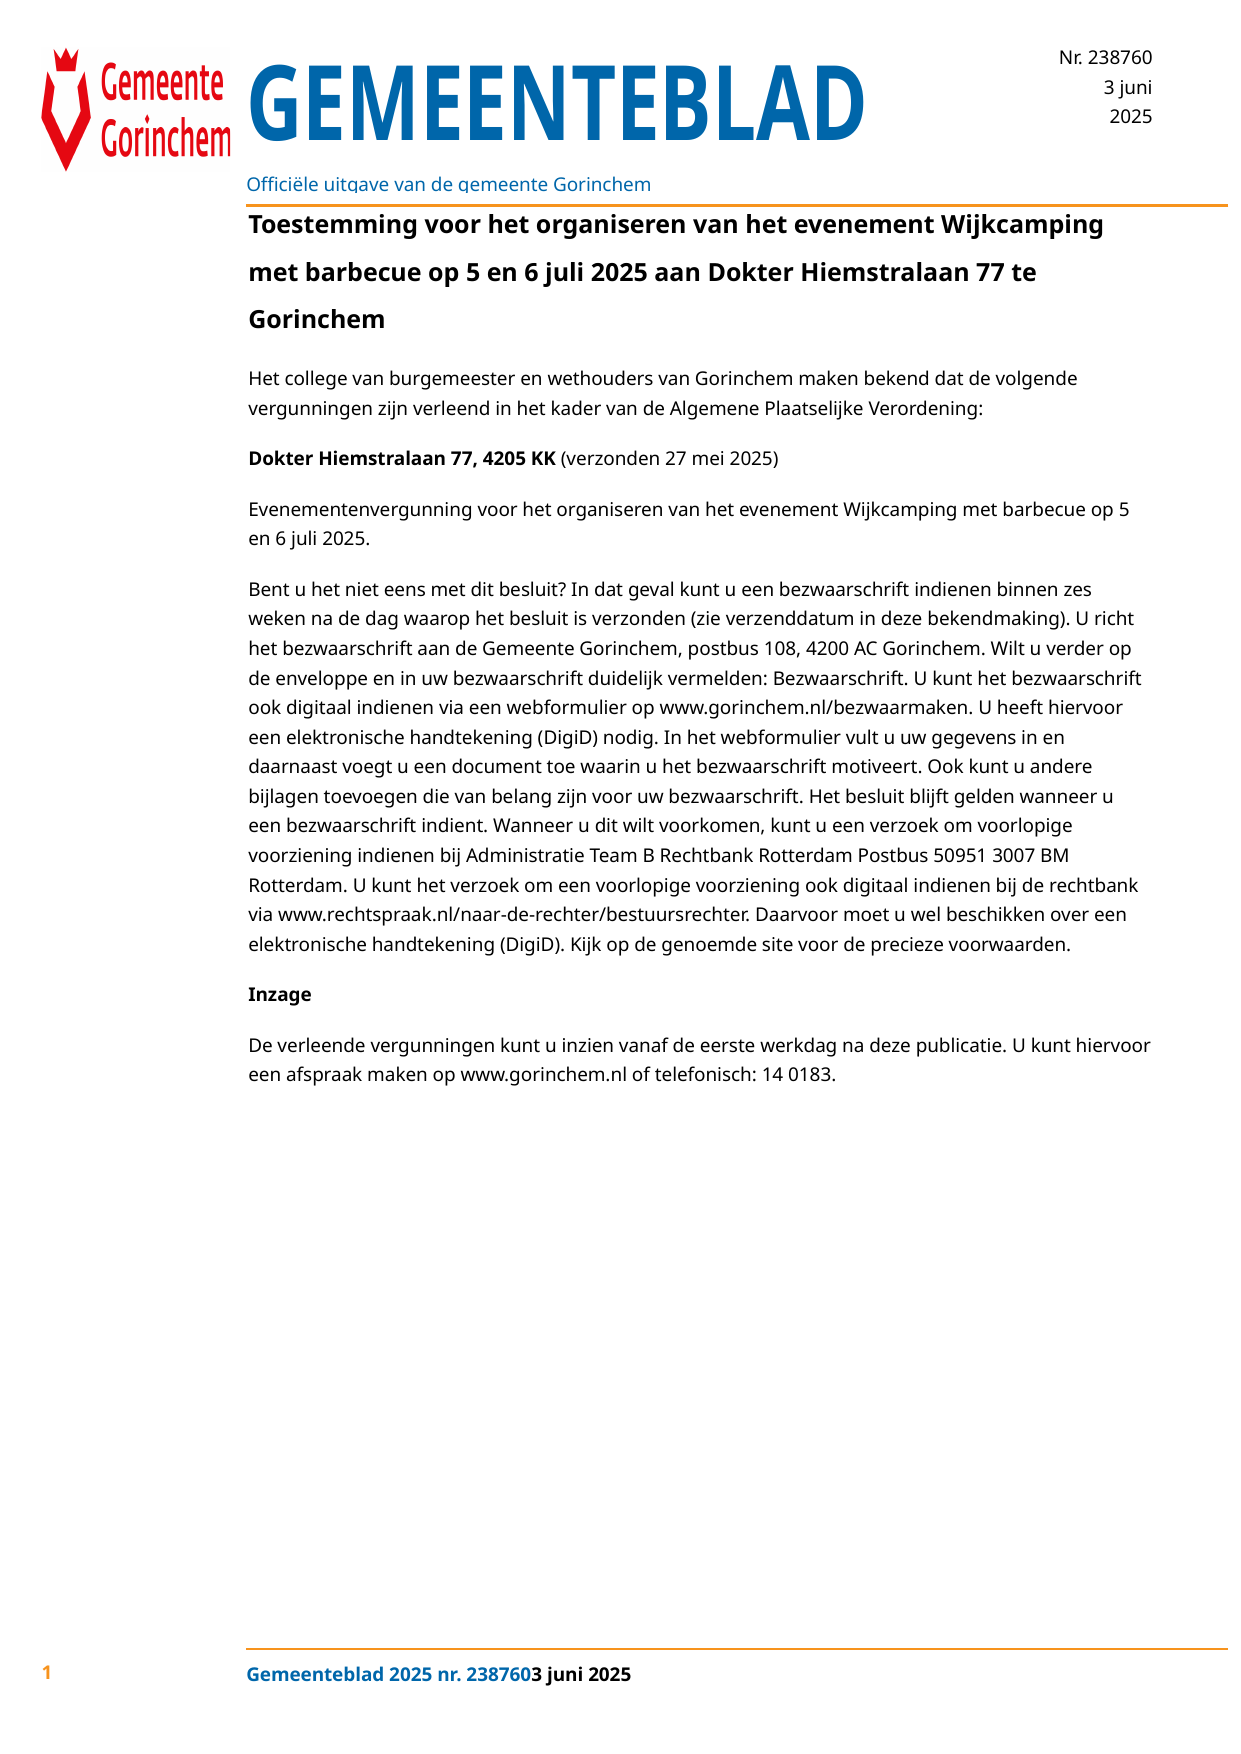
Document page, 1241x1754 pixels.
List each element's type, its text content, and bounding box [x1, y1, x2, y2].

text De verleende vergunningen kunt u inzien vanaf de eerste werkdag na deze publicatie. U kunt hiervoor een afspraak maken op www.gorinchem.nl of telefonisch: 14 0183. [248, 1032, 1152, 1087]
text Inzage [248, 981, 1152, 1007]
text Bent u het niet eens met dit besluit? In dat geval kunt u een bezwaarschrift indienen binnen zes weken na de dag waarop het besluit is verzonden (zie verzenddatum in deze bekendmaking). U richt het bezwaarschrift aan de Gemeente Gorinchem, postbus 108, 4200 AC Gorinchem. Wilt u verder op de enveloppe en in uw bezwaarschrift duidelijk vermelden: Bezwaarschrift. U kunt het bezwaarschrift ook digitaal indienen via een webformulier op www.gorinchem.nl/bezwaarmaken. U heeft hiervoor een elektronische handtekening (DigiD) nodig. In het webformulier vult u uw gegevens in en daarnaast voegt u een document toe waarin u het bezwaarschrift motiveert. Ook kunt u andere bijlagen toevoegen die van belang zijn voor uw bezwaarschrift. Het besluit blijft gelden wanneer u een bezwaarschrift indient. Wanneer u dit wilt voorkomen, kunt u een verzoek om voorlopige voorziening indienen bij Administratie Team B Rechtbank Rotterdam Postbus 50951 3007 BM Rotterdam. U kunt het verzoek om een voorlopige voorziening ook digitaal indienen bij de rechtbank via www.rechtspraak.nl/naar-de-rechter/bestuursrechter. Daarvoor moet u wel beschikken over een elektronische handtekening (DigiD). Kijk op de genoemde site voor de precieze voorwaarden. [248, 576, 1152, 957]
text Het college van burgemeester en wethouders van Gorinchem maken bekend dat de volgende vergunningen zijn verleend in het kader van de Algemene Plaatselijke Verordening: [248, 366, 1152, 421]
picture [41, 47, 231, 172]
text Toestemming voor het organiseren van het evenement Wijkcamping met barbecue op 5 en 6 juli 2025 aan Dokter Hiemstralaan 77 te Gorinchem [248, 207, 1152, 336]
text Evenementenvergunning voor het organiseren van het evenement Wijkcamping met barbecue op 5 en 6 juli 2025. [248, 496, 1152, 551]
text Dokter Hiemstralaan 77, 4205 KK (verzonden 27 mei 2025) [248, 446, 1152, 471]
